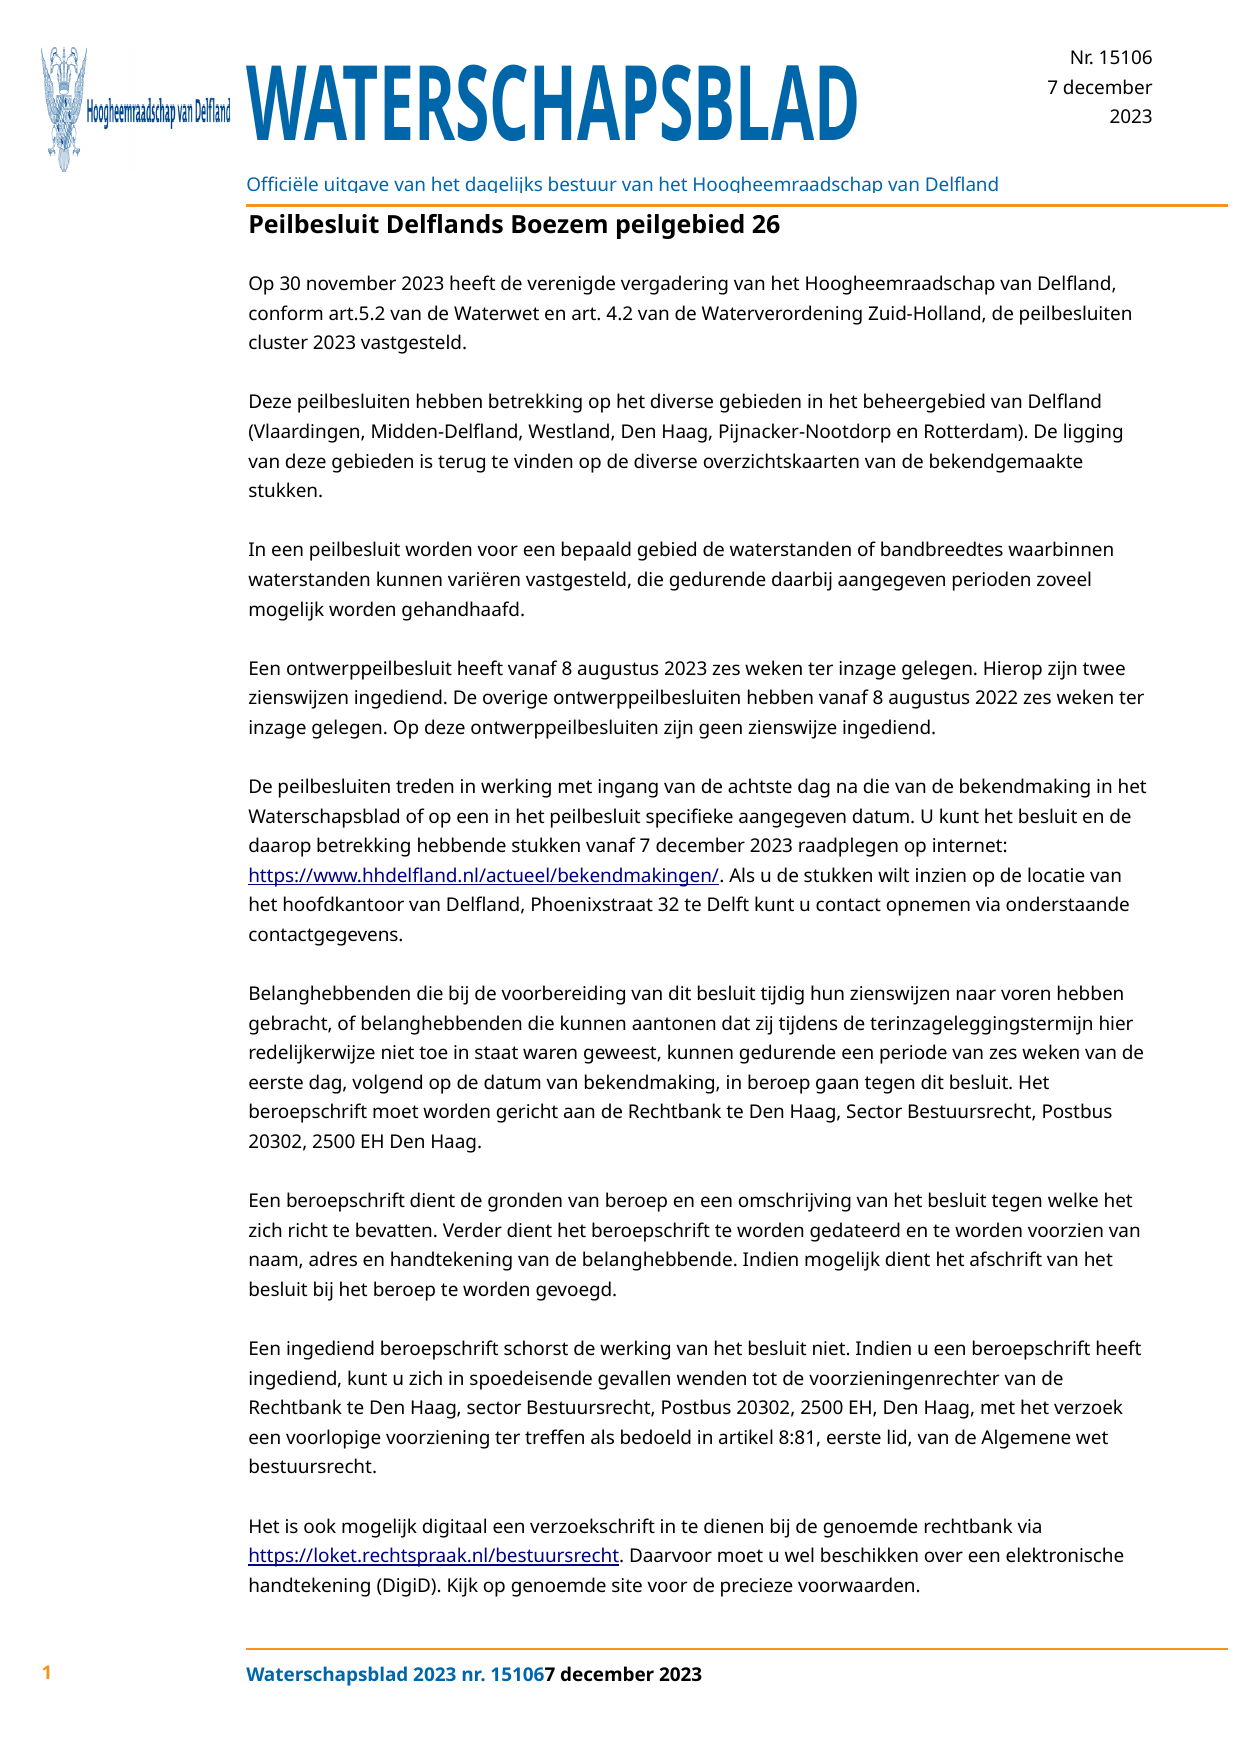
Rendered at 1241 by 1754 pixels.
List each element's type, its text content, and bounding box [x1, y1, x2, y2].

picture [41, 47, 231, 172]
text Deze peilbesluiten hebben betrekking op het diverse gebieden in het beheergebied van Delfland (Vlaardingen, Midden-Delfland, Westland, Den Haag, Pijnacker-Nootdorp en Rotterdam). De ligging van deze gebieden is terug te vinden op de diverse overzichtskaarten van de bekendgemaakte stukken. [248, 389, 1152, 503]
text Een beroepschrift dient de gronden van beroep en een omschrijving van het besluit tegen welke het zich richt te bevatten. Verder dient het beroepschrift te worden gedateerd en te worden voorzien van naam, adres en handtekening van de belanghebbende. Indien mogelijk dient het afschrift van het besluit bij het beroep te worden gevoegd. [248, 1187, 1152, 1302]
text De peilbesluiten treden in werking met ingang van de achtste dag na die van de bekendmaking in het Waterschapsblad of op een in het peilbesluit specifieke aangegeven datum. U kunt het besluit en de daarop betrekking hebbende stukken vanaf 7 december 2023 raadplegen op internet: https://www.hhdelfland.nl/actueel/bekendmakingen/. Als u de stukken wilt inzien op de locatie van het hoofdkantoor van Delfland, Phoenixstraat 32 te Delft kunt u contact opnemen via onderstaande contactgegevens. [248, 773, 1152, 947]
text Het is ook mogelijk digitaal een verzoekschrift in te dienen bij de genoemde rechtbank via https://loket.rechtspraak.nl/bestuursrecht. Daarvoor moet u wel beschikken over een elektronische handtekening (DigiD). Kijk op genoemde site voor de precieze voorwaarden. [248, 1513, 1152, 1598]
text Op 30 november 2023 heeft de verenigde vergadering van het Hoogheemraadschap van Delfland, conform art.5.2 van de Waterwet en art. 4.2 van de Waterverordening Zuid-Holland, de peilbesluiten cluster 2023 vastgesteld. [248, 270, 1152, 355]
text Een ontwerppeilbesluit heeft vanaf 8 augustus 2023 zes weken ter inzage gelegen. Hierop zijn twee zienswijzen ingediend. De overige ontwerppeilbesluiten hebben vanaf 8 augustus 2022 zes weken ter inzage gelegen. Op deze ontwerppeilbesluiten zijn geen zienswijze ingediend. [248, 655, 1152, 740]
text Peilbesluit Delflands Boezem peilgebied 26 [248, 207, 1152, 241]
text In een peilbesluit worden voor een bepaald gebied de waterstanden of bandbreedtes waarbinnen waterstanden kunnen variëren vastgesteld, die gedurende daarbij aangegeven perioden zoveel mogelijk worden gehandhaafd. [248, 537, 1152, 621]
text Belanghebbenden die bij de voorbereiding van dit besluit tijdig hun zienswijzen naar voren hebben gebracht, of belanghebbenden die kunnen aantonen dat zij tijdens de terinzageleggingstermijn hier redelijkerwijze niet toe in staat waren geweest, kunnen gedurende een periode van zes weken van de eerste dag, volgend op de datum van bekendmaking, in beroep gaan tegen dit besluit. Het beroepschrift moet worden gericht aan de Rechtbank te Den Haag, Sector Bestuursrecht, Postbus 20302, 2500 EH Den Haag. [248, 980, 1152, 1154]
text Een ingediend beroepschrift schorst de werking van het besluit niet. Indien u een beroepschrift heeft ingediend, kunt u zich in spoedeisende gevallen wenden tot de voorzieningenrechter van de Rechtbank te Den Haag, sector Bestuursrecht, Postbus 20302, 2500 EH, Den Haag, met het verzoek een voorlopige voorziening ter treffen als bedoeld in artikel 8:81, eerste lid, van de Algemene wet bestuursrecht. [248, 1335, 1152, 1479]
